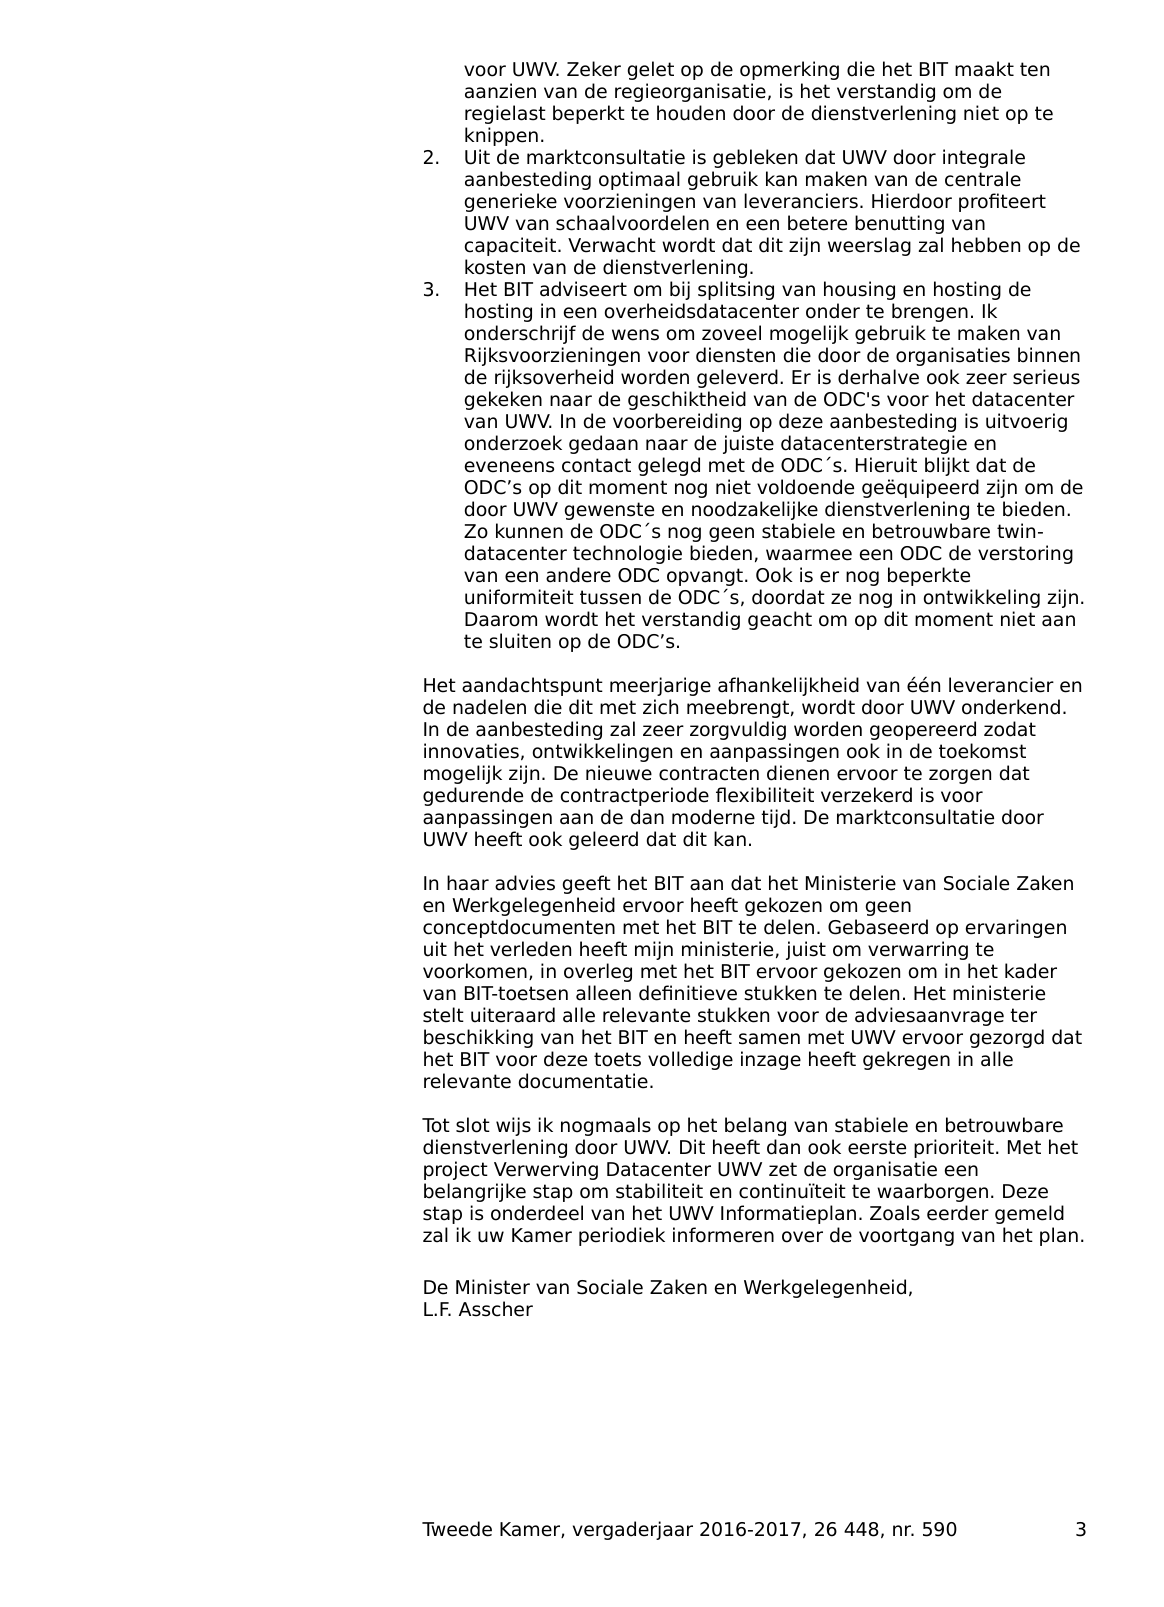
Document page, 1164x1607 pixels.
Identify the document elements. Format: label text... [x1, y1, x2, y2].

text voor UWV. Zeker gelet op de opmerking die het BIT maakt ten aanzien van de regieorganisatie, is het verstandig om de regielast beperkt te houden door de dienstverlening niet op te knippen. [422, 59, 1087, 147]
text De Minister van Sociale Zaken en Werkgelegenheid, L.F. Asscher [422, 1277, 1087, 1321]
text 2. Uit de marktconsultatie is gebleken dat UWV door integrale aanbesteding optimaal gebruik kan maken van de centrale generieke voorzieningen van leveranciers. Hierdoor profiteert UWV van schaalvoordelen en een betere benutting van capaciteit. Verwacht wordt dat dit zijn weerslag zal hebben op de kosten van de dienstverlening. [422, 147, 1087, 279]
text Tot slot wijs ik nogmaals op het belang van stabiele en betrouwbare dienstverlening door UWV. Dit heeft dan ook eerste prioriteit. Met het project Verwerving Datacenter UWV zet de organisatie een belangrijke stap om stabiliteit en continuïteit te waarborgen. Deze stap is onderdeel van het UWV Informatieplan. Zoals eerder gemeld zal ik uw Kamer periodiek informeren over de voortgang van het plan. [422, 1115, 1087, 1247]
text In haar advies geeft het BIT aan dat het Ministerie van Sociale Zaken en Werkgelegenheid ervoor heeft gekozen om geen conceptdocumenten met het BIT te delen. Gebaseerd op ervaringen uit het verleden heeft mijn ministerie, juist om verwarring te voorkomen, in overleg met het BIT ervoor gekozen om in het kader van BIT-toetsen alleen definitieve stukken te delen. Het ministerie stelt uiteraard alle relevante stukken voor de adviesaanvrage ter beschikking van het BIT en heeft samen met UWV ervoor gezorgd dat het BIT voor deze toets volledige inzage heeft gekregen in alle relevante documentatie. [422, 873, 1087, 1092]
text 3. Het BIT adviseert om bij splitsing van housing en hosting de hosting in een overheidsdatacenter onder te brengen. Ik onderschrijf de wens om zoveel mogelijk gebruik te maken van Rijksvoorzieningen voor diensten die door de organisaties binnen de rijksoverheid worden geleverd. Er is derhalve ook zeer serieus gekeken naar de geschiktheid van de ODC's voor het datacenter van UWV. In de voorbereiding op deze aanbesteding is uitvoerig onderzoek gedaan naar de juiste datacenterstrategie en eveneens contact gelegd met de ODC´s. Hieruit blijkt dat de ODC’s op dit moment nog niet voldoende geëquipeerd zijn om de door UWV gewenste en noodzakelijke dienstverlening te bieden. Zo kunnen de ODC´s nog geen stabiele en betrouwbare twin-datacenter technologie bieden, waarmee een ODC de verstoring van een andere ODC opvangt. Ook is er nog beperkte uniformiteit tussen de ODC´s, doordat ze nog in ontwikkeling zijn. Daarom wordt het verstandig geacht om op dit moment niet aan te sluiten op de ODC’s. [422, 279, 1087, 652]
text Het aandachtspunt meerjarige afhankelijkheid van één leverancier en de nadelen die dit met zich meebrengt, wordt door UWV onderkend. In de aanbesteding zal zeer zorgvuldig worden geopereerd zodat innovaties, ontwikkelingen en aanpassingen ook in de toekomst mogelijk zijn. De nieuwe contracten dienen ervoor te zorgen dat gedurende de contractperiode flexibiliteit verzekerd is voor aanpassingen aan de dan moderne tijd. De marktconsultatie door UWV heeft ook geleerd dat dit kan. [422, 675, 1087, 851]
